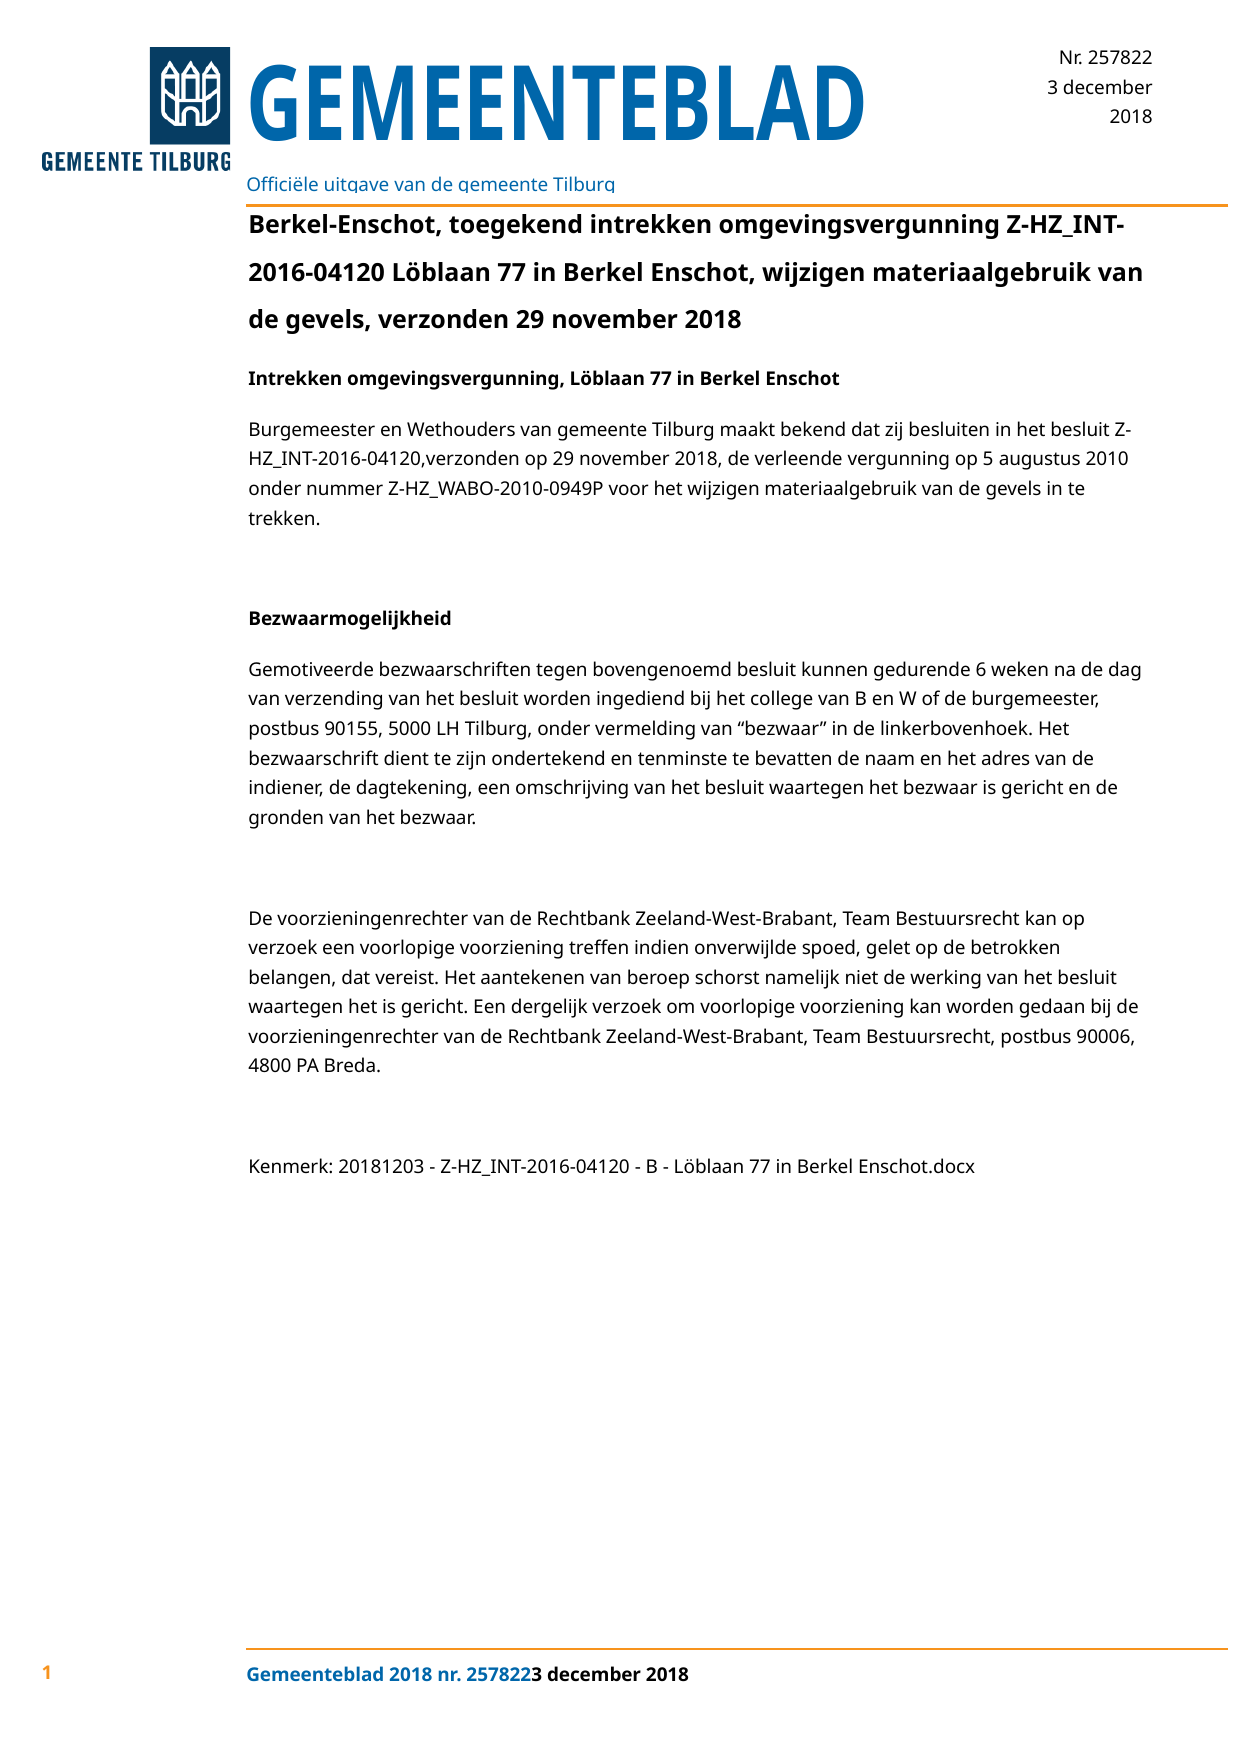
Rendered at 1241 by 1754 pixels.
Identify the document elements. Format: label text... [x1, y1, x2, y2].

text De voorzieningenrechter van de Rechtbank Zeeland-West-Brabant, Team Bestuursrecht kan op verzoek een voorlopige voorziening treffen indien onverwijlde spoed, gelet op de betrokken belangen, dat vereist. Het aantekenen van beroep schorst namelijk niet de werking van het besluit waartegen het is gericht. Een dergelijk verzoek om voorlopige voorziening kan worden gedaan bij de voorzieningenrechter van de Rechtbank Zeeland-West-Brabant, Team Bestuursrecht, postbus 90006, 4800 PA Breda. [248, 905, 1152, 1078]
text Intrekken omgevingsvergunning, Löblaan 77 in Berkel Enschot [248, 366, 1152, 391]
text Bezwaarmogelijkheid [248, 606, 1152, 631]
text Burgemeester en Wethouders van gemeente Tilburg maakt bekend dat zij besluiten in het besluit Z-HZ_INT-2016-04120,verzonden op 29 november 2018, de verleende vergunning op 5 augustus 2010 onder nummer Z-HZ_WABO-2010-0949P voor het wijzigen materiaalgebruik van de gevels in te trekken. [248, 416, 1152, 530]
text Gemotiveerde bezwaarschriften tegen bovengenoemd besluit kunnen gedurende 6 weken na de dag van verzending van het besluit worden ingediend bij het college van B en W of de burgemeester, postbus 90155, 5000 LH Tilburg, onder vermelding van “bezwaar” in de linkerbovenhoek. Het bezwaarschrift dient te zijn ondertekend en tenminste te bevatten de naam en het adres van de indiener, de dagtekening, een omschrijving van het besluit waartegen het bezwaar is gericht en de gronden van het bezwaar. [248, 656, 1152, 829]
text Berkel-Enschot, toegekend intrekken omgevingsvergunning Z-HZ_INT-2016-04120 Löblaan 77 in Berkel Enschot, wijzigen materiaalgebruik van de gevels, verzonden 29 november 2018 [248, 207, 1152, 336]
picture [41, 47, 231, 172]
text Kenmerk: 20181203 - Z-HZ_INT-2016-04120 - B - Löblaan 77 in Berkel Enschot.docx [248, 1153, 1152, 1179]
